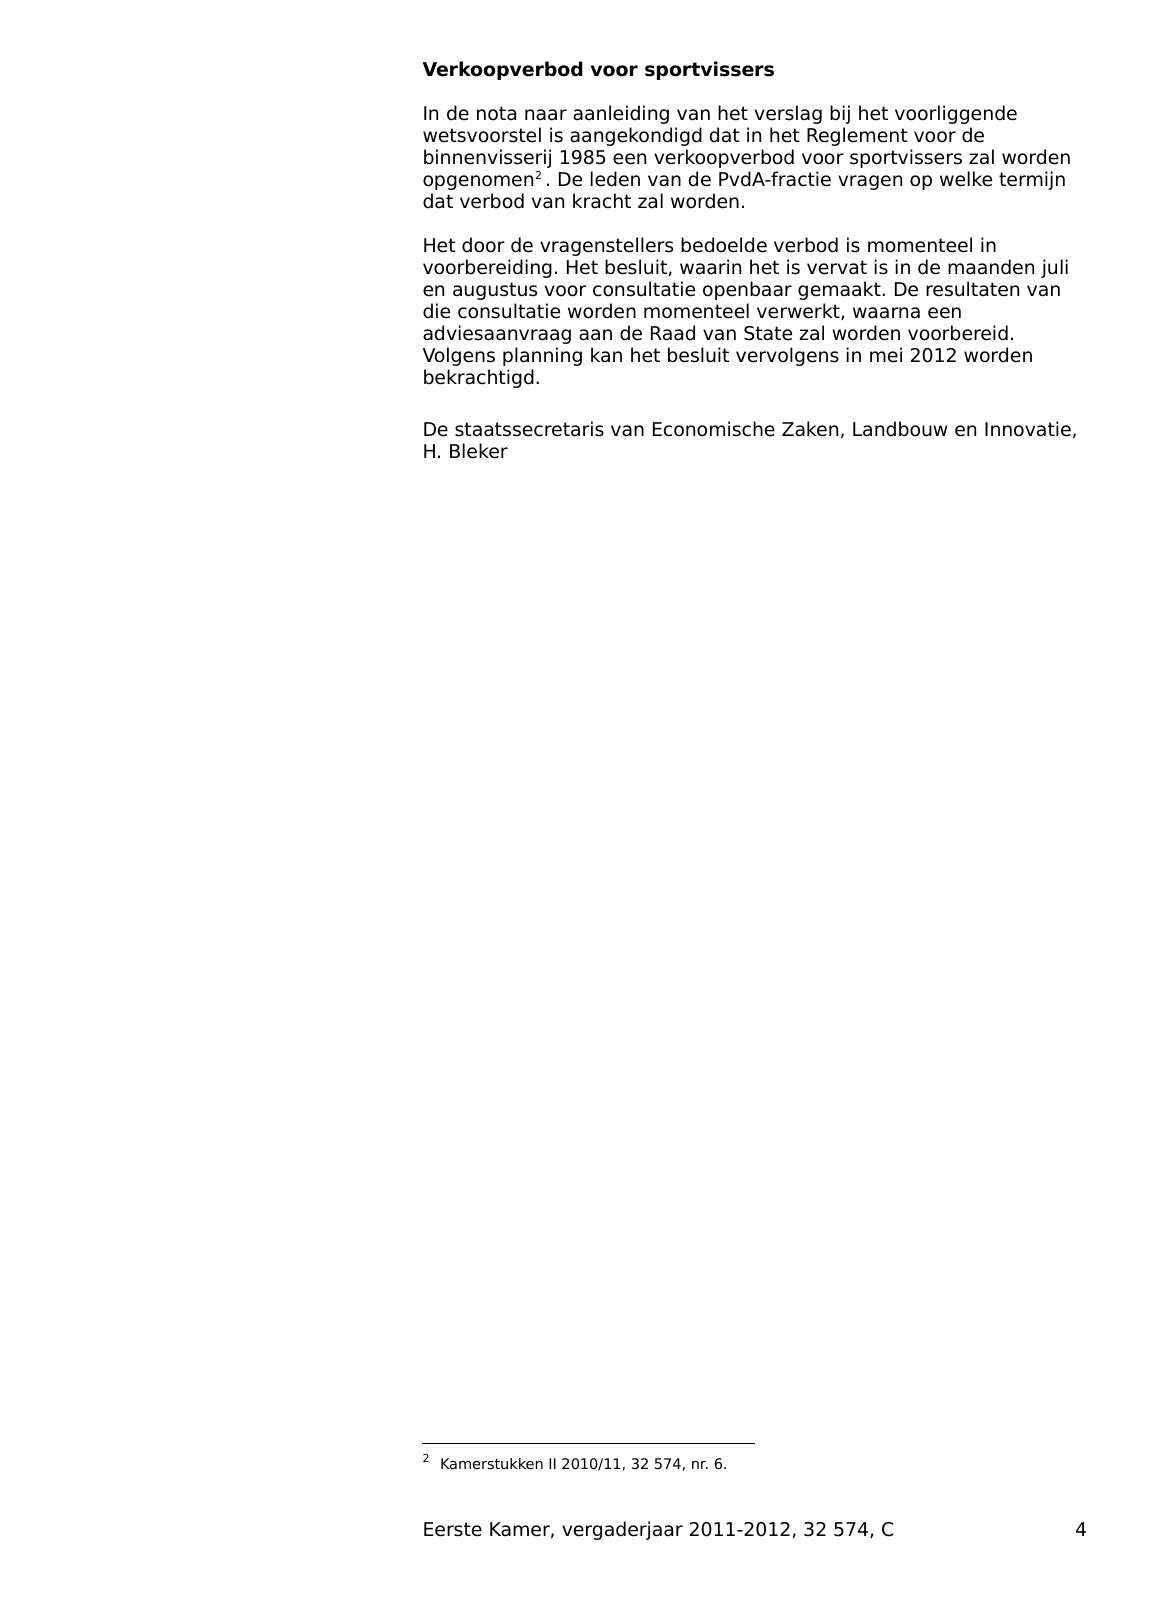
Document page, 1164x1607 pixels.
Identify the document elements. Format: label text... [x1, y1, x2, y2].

text De staatssecretaris van Economische Zaken, Landbouw en Innovatie, H. Bleker [422, 419, 1087, 463]
text Het door de vragenstellers bedoelde verbod is momenteel in voorbereiding. Het besluit, waarin het is vervat is in de maanden juli en augustus voor consultatie openbaar gemaakt. De resultaten van die consultatie worden momenteel verwerkt, waarna een adviesaanvraag aan de Raad van State zal worden voorbereid. Volgens planning kan het besluit vervolgens in mei 2012 worden bekrachtigd. [422, 235, 1087, 389]
subtitle Verkoopverbod voor sportvissers [422, 59, 1087, 81]
text Kamerstukken II 2010/11, 32 574, nr. 6. [422, 1452, 1087, 1474]
text In de nota naar aanleiding van het verslag bij het voorliggende wetsvoorstel is aangekondigd dat in het Reglement voor de binnenvisserij 1985 een verkoopverbod voor sportvissers zal worden opgenomen. De leden van de PvdA-fractie vragen op welke termijn dat verbod van kracht zal worden. [422, 103, 1087, 213]
